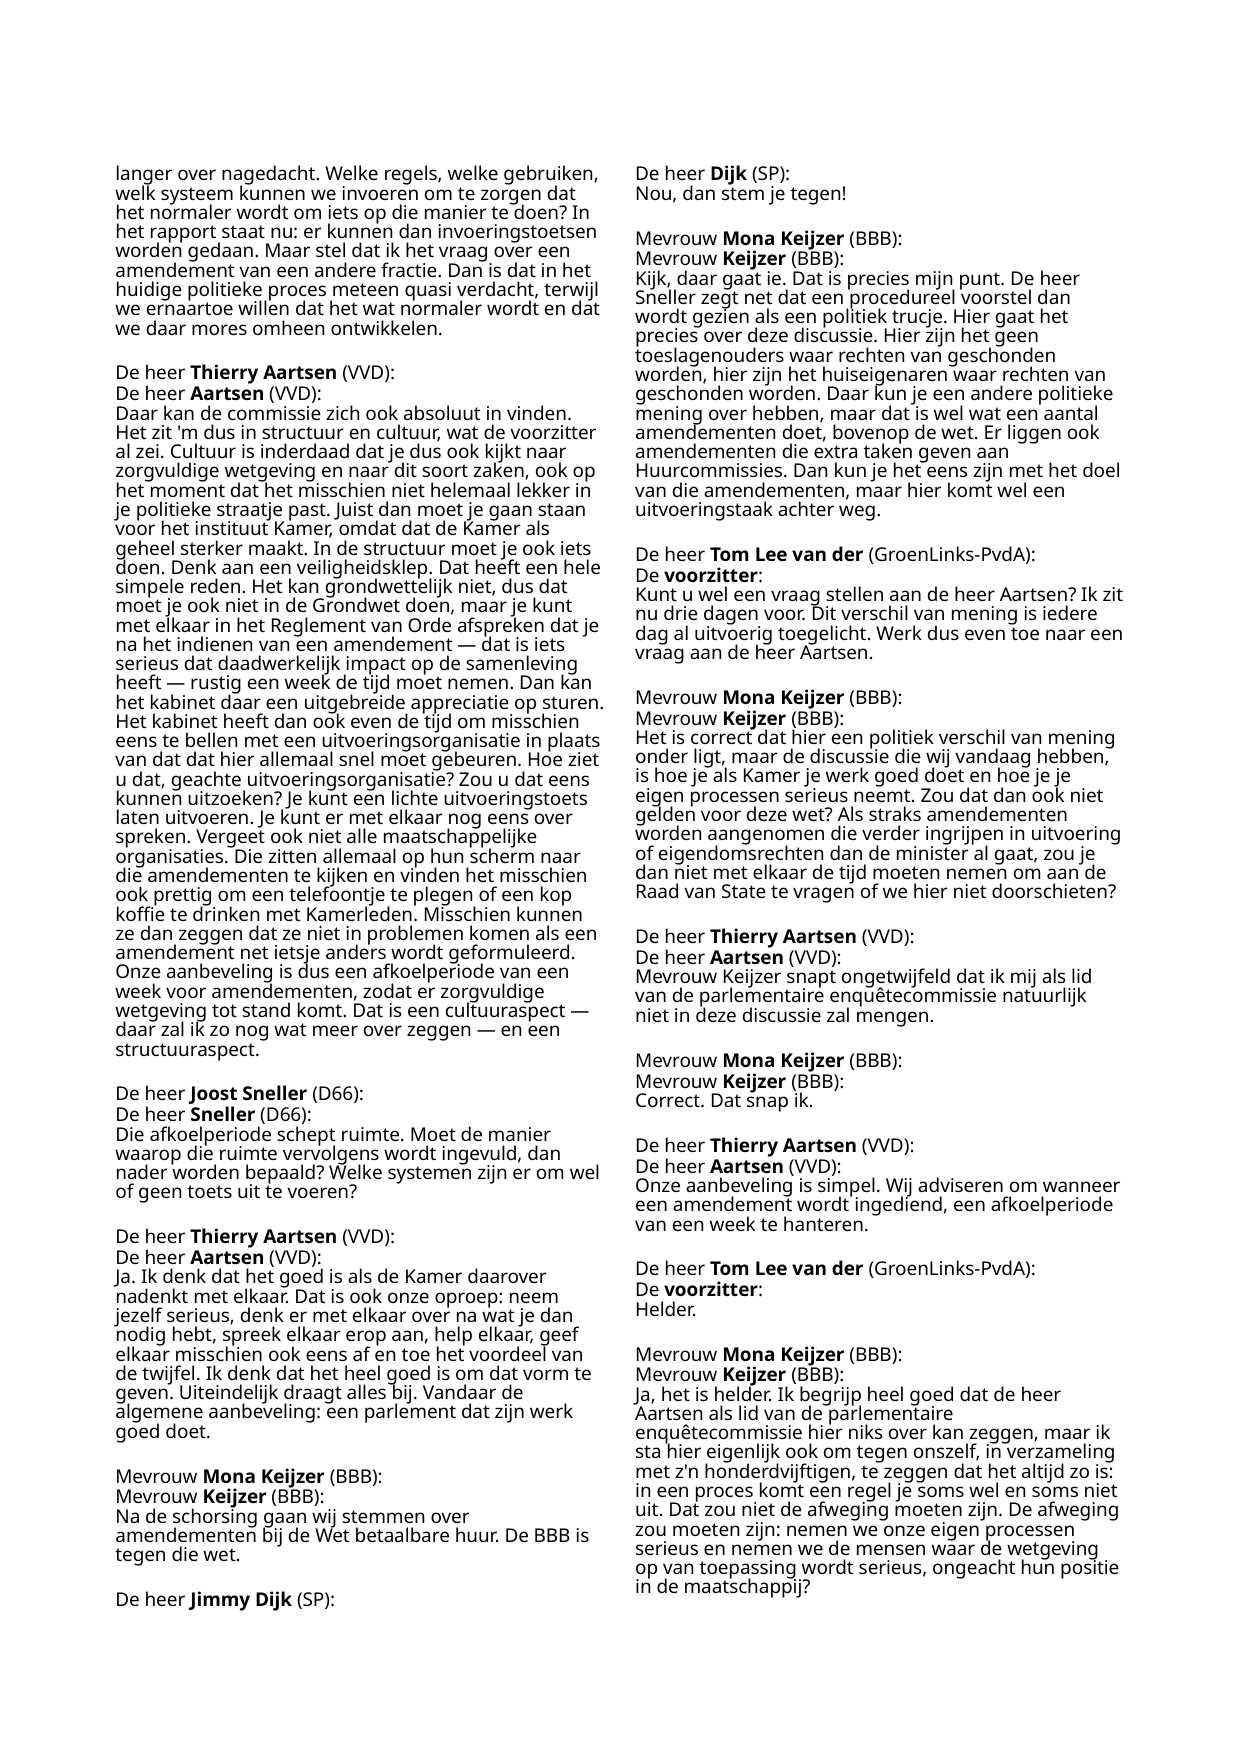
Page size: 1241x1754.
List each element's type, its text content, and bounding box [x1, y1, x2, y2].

text Mevrouw Mona Keijzer (BBB): [115, 1463, 605, 1488]
text De voorzitter: [635, 1281, 1125, 1301]
text Daar kan de commissie zich ook absoluut in vinden. Het zit 'm dus in structuur en cultuur, wat de voorzitter al zei. Cultuur is inderdaad dat je dus ook kijkt naar zorgvuldige wetgeving en naar dit soort zaken, ook op het moment dat het misschien niet helemaal lekker in je politieke straatje past. Juist dan moet je gaan staan voor het instituut Kamer, omdat dat de Kamer als geheel sterker maakt. In de structuur moet je ook iets doen. Denk aan een veiligheidsklep. Dat heeft een hele simpele reden. Het kan grondwettelijk niet, dus dat moet je ook niet in de Grondwet doen, maar je kunt met elkaar in het Reglement van Orde afspreken dat je na het indienen van een amendement — dat is iets serieus dat daadwerkelijk impact op de samenleving heeft — rustig een week de tijd moet nemen. Dan kan het kabinet daar een uitgebreide appreciatie op sturen. Het kabinet heeft dan ook even de tijd om misschien eens te bellen met een uitvoeringsorganisatie in plaats van dat dat hier allemaal snel moet gebeuren. Hoe ziet u dat, geachte uitvoeringsorganisatie? Zou u dat eens kunnen uitzoeken? Je kunt een lichte uitvoeringstoets laten uitvoeren. Je kunt er met elkaar nog eens over spreken. Vergeet ook niet alle maatschappelijke organisaties. Die zitten allemaal op hun scherm naar die amendementen te kijken en vinden het misschien ook prettig om een telefoontje te plegen of een kop koffie te drinken met Kamerleden. Misschien kunnen ze dan zeggen dat ze niet in problemen komen als een amendement net ietsje anders wordt geformuleerd. Onze aanbeveling is dus een afkoelperiode van een week voor amendementen, zodat er zorgvuldige wetgeving tot stand komt. Dat is een cultuuraspect — daar zal ik zo nog wat meer over zeggen — en een structuuraspect. [115, 404, 605, 1060]
text De voorzitter: [635, 567, 1125, 586]
text Na de schorsing gaan wij stemmen over amendementen bij de Wet betaalbare huur. De BBB is tegen die wet. [115, 1508, 605, 1566]
text Onze aanbeveling is simpel. Wij adviseren om wanneer een amendement wordt ingediend, een afkoelperiode van een week te hanteren. [635, 1177, 1125, 1235]
text Mevrouw Keijzer (BBB): [635, 250, 1125, 270]
text De heer Thierry Aartsen (VVD): [115, 1223, 605, 1249]
text De heer Dijk (SP): [635, 165, 1125, 184]
text Mevrouw Mona Keijzer (BBB): [635, 225, 1125, 250]
text Kijk, daar gaat ie. Dat is precies mijn punt. De heer Sneller zegt net dat een procedureel voorstel dan wordt gezien als een politiek trucje. Hier gaat het precies over deze discussie. Hier zijn het geen toeslagenouders waar rechten van geschonden worden, hier zijn het huiseigenaren waar rechten van geschonden worden. Daar kun je een andere politieke mening over hebben, maar dat is wel wat een aantal amendementen doet, bovenop de wet. Er liggen ook amendementen die extra taken geven aan Huurcommissies. Dan kun je het eens zijn met het doel van die amendementen, maar hier komt wel een uitvoeringstaak achter weg. [635, 270, 1125, 520]
text Helder. [635, 1301, 1125, 1320]
text Ja, het is helder. Ik begrijp heel goed dat de heer Aartsen als lid van de parlementaire enquêtecommissie hier niks over kan zeggen, maar ik sta hier eigenlijk ook om tegen onszelf, in verzameling met z'n honderdvijftigen, te zeggen dat het altijd zo is: in een proces komt een regel je soms wel en soms niet uit. Dat zou niet de afweging moeten zijn. De afweging zou moeten zijn: nemen we onze eigen processen serieus en nemen we de mensen waar de wetgeving op van toepassing wordt serieus, ongeacht hun positie in de maatschappij? [635, 1386, 1125, 1598]
text Mevrouw Mona Keijzer (BBB): [635, 684, 1125, 710]
text De heer Jimmy Dijk (SP): [115, 1586, 605, 1612]
text Mevrouw Mona Keijzer (BBB): [635, 1047, 1125, 1073]
text De heer Thierry Aartsen (VVD): [635, 1132, 1125, 1158]
text De heer Aartsen (VVD): [115, 385, 605, 404]
text De heer Thierry Aartsen (VVD): [115, 359, 605, 385]
text De heer Joost Sneller (D66): [115, 1081, 605, 1106]
text De heer Aartsen (VVD): [115, 1249, 605, 1268]
text Kunt u wel een vraag stellen aan de heer Aartsen? Ik zit nu drie dagen voor. Dit verschil van mening is iedere dag al uitvoerig toegelicht. Werk dus even toe naar een vraag aan de heer Aartsen. [635, 586, 1125, 663]
text De heer Aartsen (VVD): [635, 1158, 1125, 1177]
text Het is correct dat hier een politiek verschil van mening onder ligt, maar de discussie die wij vandaag hebben, is hoe je als Kamer je werk goed doet en hoe je je eigen processen serieus neemt. Zou dat dan ook niet gelden voor deze wet? Als straks amendementen worden aangenomen die verder ingrijpen in uitvoering of eigendomsrechten dan de minister al gaat, zou je dan niet met elkaar de tijd moeten nemen om aan de Raad van State te vragen of we hier niet doorschieten? [635, 729, 1125, 902]
text Die afkoelperiode schept ruimte. Moet de manier waarop die ruimte vervolgens wordt ingevuld, dan nader worden bepaald? Welke systemen zijn er om wel of geen toets uit te voeren? [115, 1126, 605, 1203]
text De heer Aartsen (VVD): [635, 949, 1125, 968]
text De heer Tom Lee van der (GroenLinks-PvdA): [635, 1256, 1125, 1281]
text Nou, dan stem je tegen! [635, 184, 1125, 204]
text langer over nagedacht. Welke regels, welke gebruiken, welk systeem kunnen we invoeren om te zorgen dat het normaler wordt om iets op die manier te doen? In het rapport staat nu: er kunnen dan invoeringstoetsen worden gedaan. Maar stel dat ik het vraag over een amendement van een andere fractie. Dan is dat in het huidige politieke proces meteen quasi verdacht, terwijl we ernaartoe willen dat het wat normaler wordt en dat we daar mores omheen ontwikkelen. [115, 165, 605, 339]
text Ja. Ik denk dat het goed is als de Kamer daarover nadenkt met elkaar. Dat is ook onze oproep: neem jezelf serieus, denk er met elkaar over na wat je dan nodig hebt, spreek elkaar erop aan, help elkaar, geef elkaar misschien ook eens af en toe het voordeel van de twijfel. Ik denk dat het heel goed is om dat vorm te geven. Uiteindelijk draagt alles bij. Vandaar de algemene aanbeveling: een parlement dat zijn werk goed doet. [115, 1268, 605, 1442]
text Mevrouw Keijzer (BBB): [115, 1488, 605, 1508]
text De heer Sneller (D66): [115, 1106, 605, 1126]
text De heer Thierry Aartsen (VVD): [635, 923, 1125, 949]
text Mevrouw Keijzer (BBB): [635, 1366, 1125, 1386]
text Mevrouw Keijzer (BBB): [635, 1073, 1125, 1092]
text Mevrouw Keijzer snapt ongetwijfeld dat ik mij als lid van de parlementaire enquêtecommissie natuurlijk niet in deze discussie zal mengen. [635, 968, 1125, 1026]
text Mevrouw Keijzer (BBB): [635, 710, 1125, 729]
text Correct. Dat snap ik. [635, 1092, 1125, 1111]
text Mevrouw Mona Keijzer (BBB): [635, 1341, 1125, 1366]
text De heer Tom Lee van der (GroenLinks-PvdA): [635, 541, 1125, 567]
